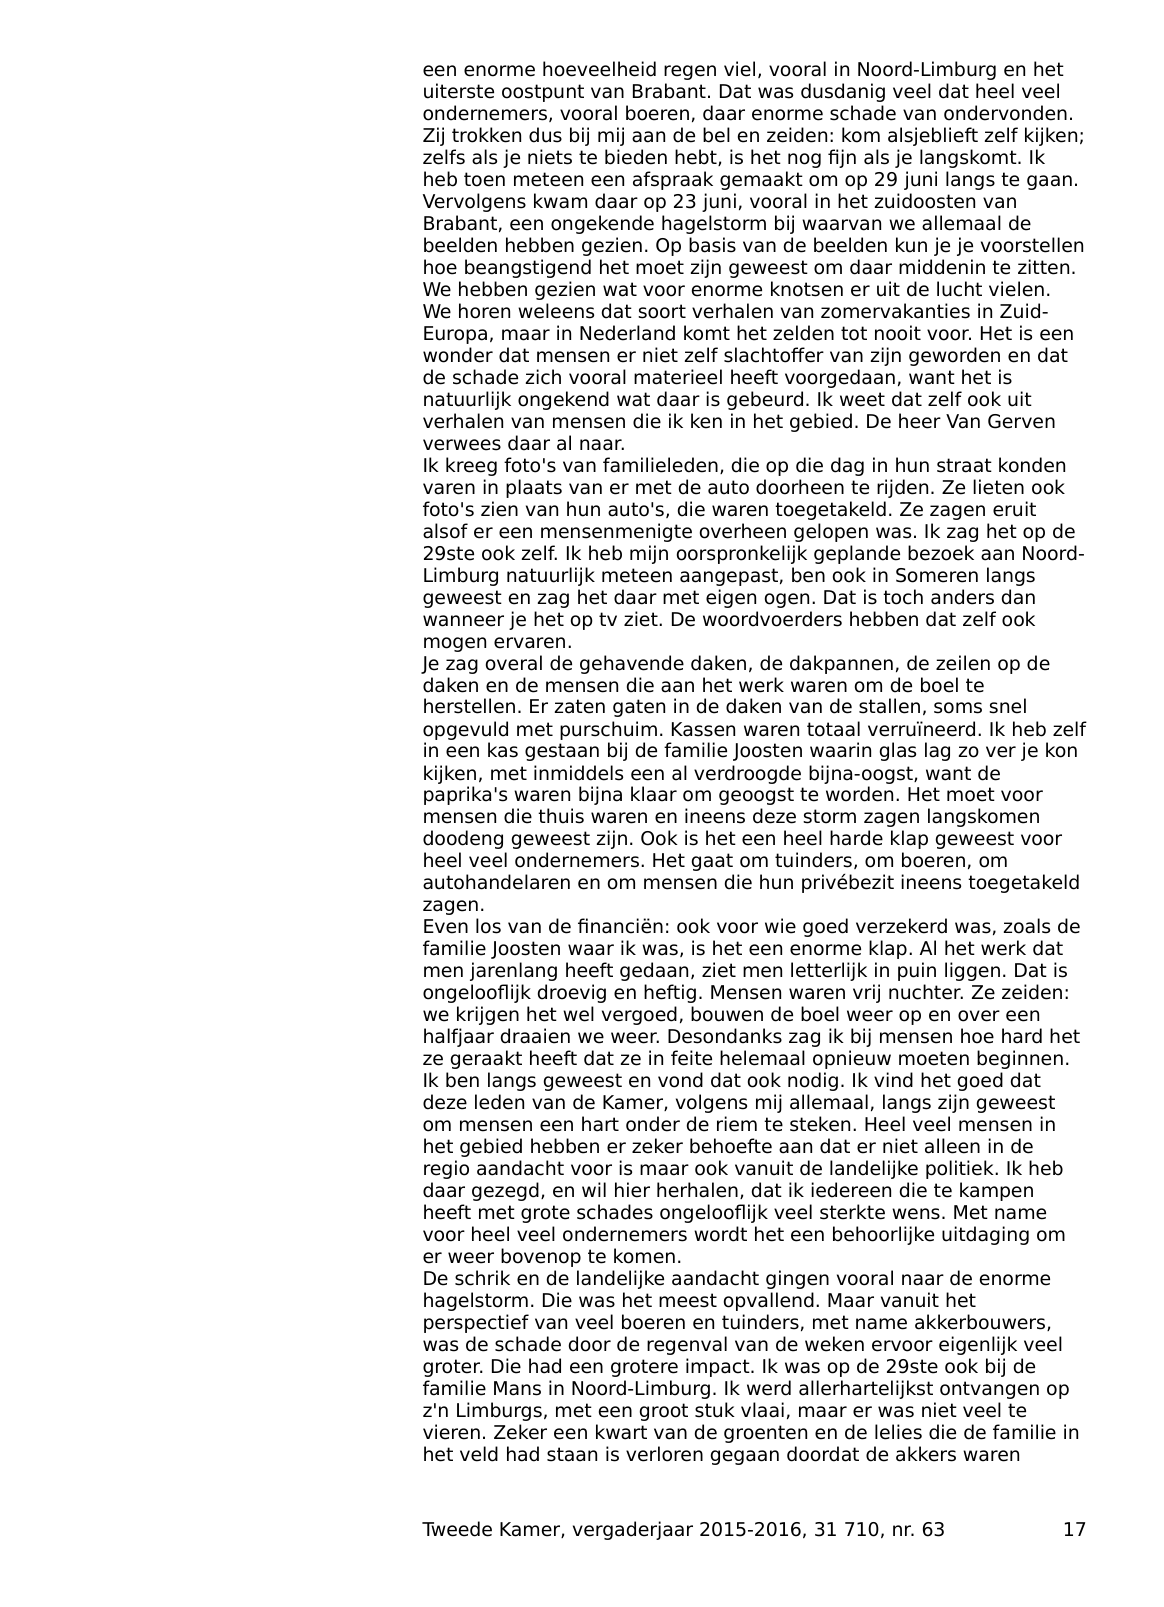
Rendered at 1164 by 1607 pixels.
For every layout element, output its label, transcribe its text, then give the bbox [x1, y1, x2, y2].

text Even los van de financiën: ook voor wie goed verzekerd was, zoals de familie Joosten waar ik was, is het een enorme klap. Al het werk dat men jarenlang heeft gedaan, ziet men letterlijk in puin liggen. Dat is ongelooflijk droevig en heftig. Mensen waren vrij nuchter. Ze zeiden: we krijgen het wel vergoed, bouwen de boel weer op en over een halfjaar draaien we weer. Desondanks zag ik bij mensen hoe hard het ze geraakt heeft dat ze in feite helemaal opnieuw moeten beginnen. Ik ben langs geweest en vond dat ook nodig. Ik vind het goed dat deze leden van de Kamer, volgens mij allemaal, langs zijn geweest om mensen een hart onder de riem te steken. Heel veel mensen in het gebied hebben er zeker behoefte aan dat er niet alleen in de regio aandacht voor is maar ook vanuit de landelijke politiek. Ik heb daar gezegd, en wil hier herhalen, dat ik iedereen die te kampen heeft met grote schades ongelooflijk veel sterkte wens. Met name voor heel veel ondernemers wordt het een behoorlijke uitdaging om er weer bovenop te komen. [422, 916, 1087, 1268]
text Je zag overal de gehavende daken, de dakpannen, de zeilen op de daken en de mensen die aan het werk waren om de boel te herstellen. Er zaten gaten in de daken van de stallen, soms snel opgevuld met purschuim. Kassen waren totaal verruïneerd. Ik heb zelf in een kas gestaan bij de familie Joosten waarin glas lag zo ver je kon kijken, met inmiddels een al verdroogde bijna-oogst, want de paprika's waren bijna klaar om geoogst te worden. Het moet voor mensen die thuis waren en ineens deze storm zagen langskomen doodeng geweest zijn. Ook is het een heel harde klap geweest voor heel veel ondernemers. Het gaat om tuinders, om boeren, om autohandelaren en om mensen die hun privébezit ineens toegetakeld zagen. [422, 652, 1087, 916]
text Ik kreeg foto's van familieleden, die op die dag in hun straat konden varen in plaats van er met de auto doorheen te rijden. Ze lieten ook foto's zien van hun auto's, die waren toegetakeld. Ze zagen eruit alsof er een mensenmenigte overheen gelopen was. Ik zag het op de 29ste ook zelf. Ik heb mijn oorspronkelijk geplande bezoek aan Noord-Limburg natuurlijk meteen aangepast, ben ook in Someren langs geweest en zag het daar met eigen ogen. Dat is toch anders dan wanneer je het op tv ziet. De woordvoerders hebben dat zelf ook mogen ervaren. [422, 455, 1087, 652]
text De schrik en de landelijke aandacht gingen vooral naar de enorme hagelstorm. Die was het meest opvallend. Maar vanuit het perspectief van veel boeren en tuinders, met name akkerbouwers, was de schade door de regenval van de weken ervoor eigenlijk veel groter. Die had een grotere impact. Ik was op de 29ste ook bij de familie Mans in Noord-Limburg. Ik werd allerhartelijkst ontvangen op z'n Limburgs, met een groot stuk vlaai, maar er was niet veel te vieren. Zeker een kwart van de groenten en de lelies die de familie in het veld had staan is verloren gegaan doordat de akkers waren [422, 1268, 1087, 1466]
text Vervolgens kwam daar op 23 juni, vooral in het zuidoosten van Brabant, een ongekende hagelstorm bij waarvan we allemaal de beelden hebben gezien. Op basis van de beelden kun je je voorstellen hoe beangstigend het moet zijn geweest om daar middenin te zitten. We hebben gezien wat voor enorme knotsen er uit de lucht vielen. We horen weleens dat soort verhalen van zomervakanties in Zuid-Europa, maar in Nederland komt het zelden tot nooit voor. Het is een wonder dat mensen er niet zelf slachtoffer van zijn geworden en dat de schade zich vooral materieel heeft voorgedaan, want het is natuurlijk ongekend wat daar is gebeurd. Ik weet dat zelf ook uit verhalen van mensen die ik ken in het gebied. De heer Van Gerven verwees daar al naar. [422, 191, 1087, 455]
text een enorme hoeveelheid regen viel, vooral in Noord-Limburg en het uiterste oostpunt van Brabant. Dat was dusdanig veel dat heel veel ondernemers, vooral boeren, daar enorme schade van ondervonden. Zij trokken dus bij mij aan de bel en zeiden: kom alsjeblieft zelf kijken; zelfs als je niets te bieden hebt, is het nog fijn als je langskomt. Ik heb toen meteen een afspraak gemaakt om op 29 juni langs te gaan. [422, 59, 1087, 191]
